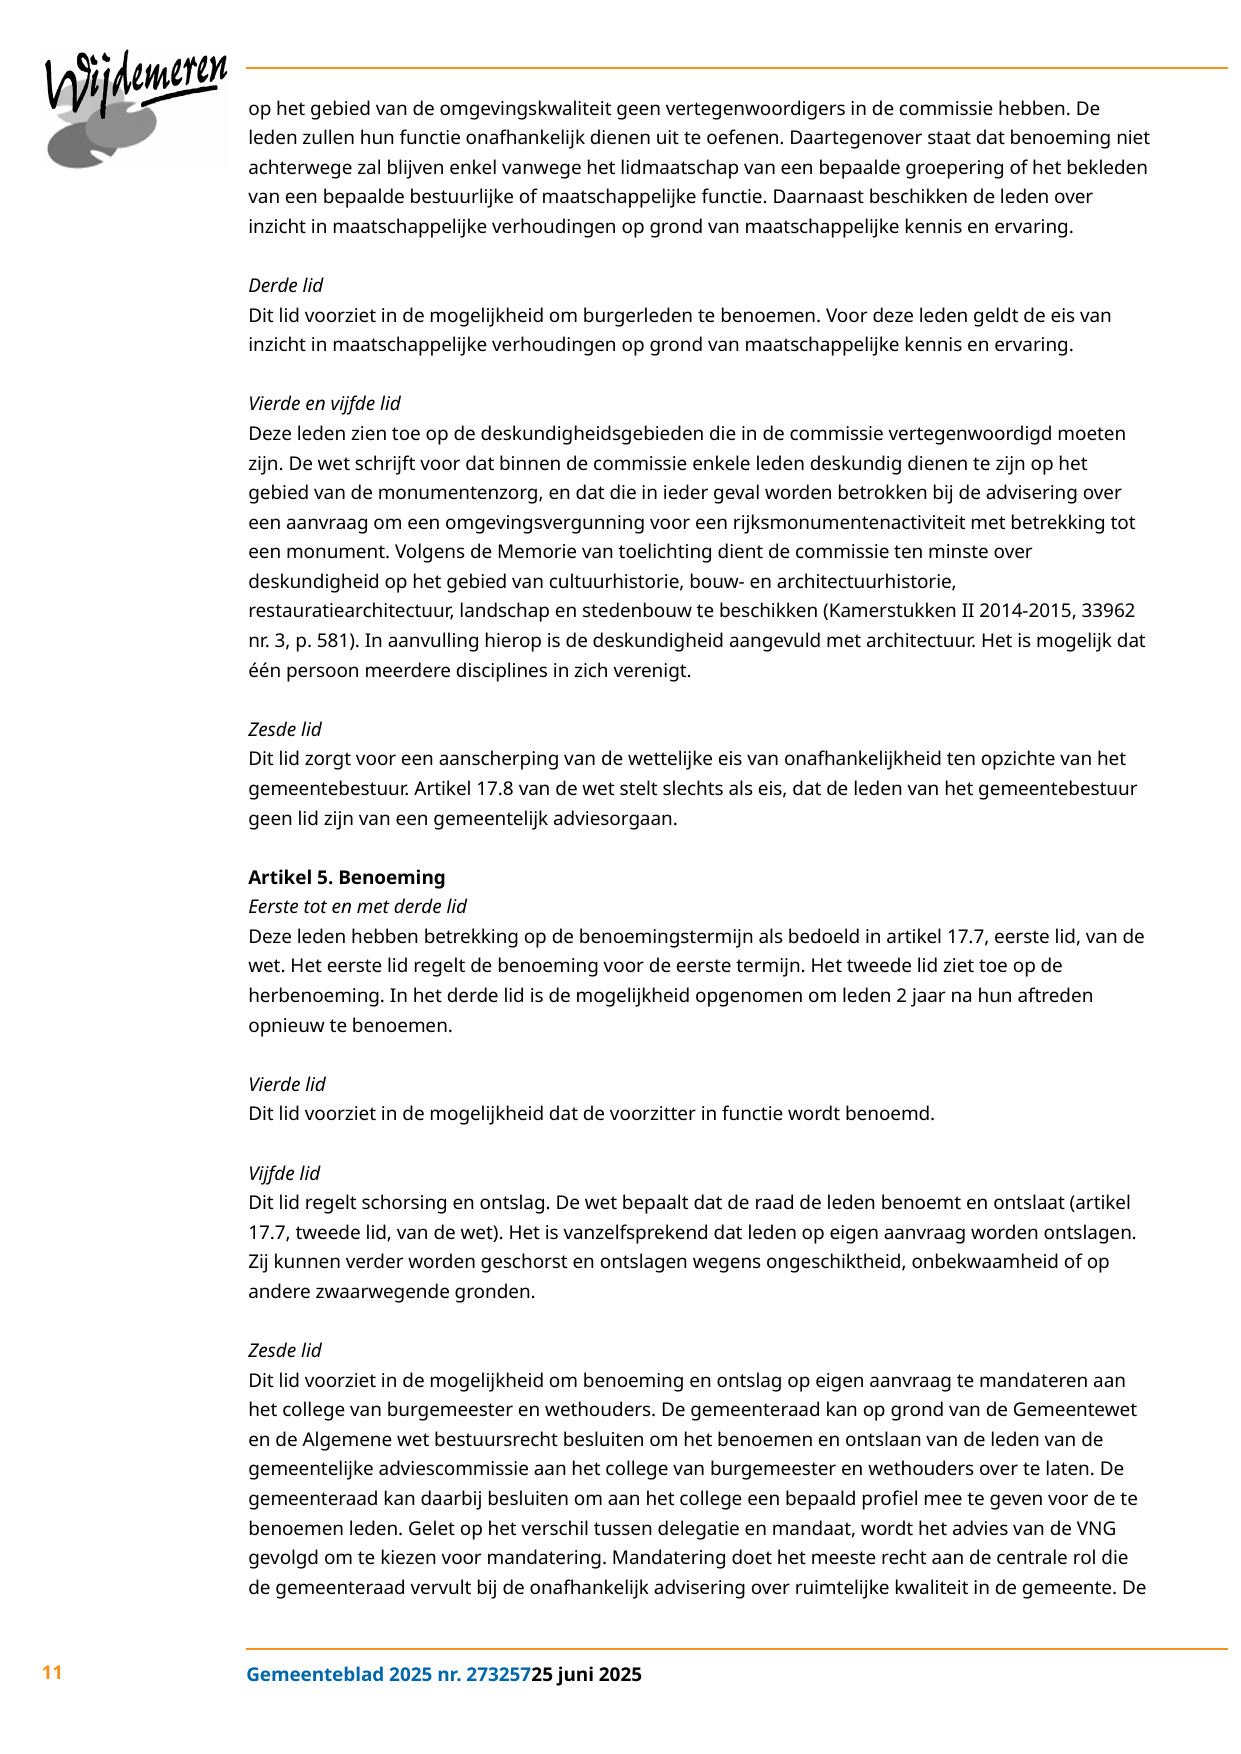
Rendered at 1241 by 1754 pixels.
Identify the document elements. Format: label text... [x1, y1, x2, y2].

text Deze leden zien toe op de deskundigheidsgebieden die in de commissie vertegenwoordigd moeten zijn. De wet schrijft voor dat binnen de commissie enkele leden deskundig dienen te zijn op het gebied van de monumentenzorg, en dat die in ieder geval worden betrokken bij de advisering over een aanvraag om een omgevingsvergunning voor een rijksmonumentenactiviteit met betrekking tot een monument. Volgens de Memorie van toelichting dient de commissie ten minste over deskundigheid op het gebied van cultuurhistorie, bouw- en architectuurhistorie, restauratiearchitectuur, landschap en stedenbouw te beschikken (Kamerstukken II 2014-2015, 33962 nr. 3, p. 581). In aanvulling hierop is de deskundigheid aangevuld met architectuur. Het is mogelijk dat één persoon meerdere disciplines in zich verenigt. [248, 420, 1152, 683]
text Dit lid voorziet in de mogelijkheid om benoeming en ontslag op eigen aanvraag te mandateren aan het college van burgemeester en wethouders. De gemeenteraad kan op grond van de Gemeentewet en de Algemene wet bestuursrecht besluiten om het benoemen en ontslaan van de leden van de gemeentelijke adviescommissie aan het college van burgemeester en wethouders over te laten. De gemeenteraad kan daarbij besluiten om aan het college een bepaald profiel mee te geven voor de te benoemen leden. Gelet op het verschil tussen delegatie en mandaat, wordt het advies van de VNG gevolgd om te kiezen voor mandatering. Mandatering doet het meeste recht aan de centrale rol die de gemeenteraad vervult bij de onafhankelijk advisering over ruimtelijke kwaliteit in de gemeente. De [248, 1367, 1152, 1600]
text Zesde lid [248, 1337, 1152, 1363]
text Dit lid zorgt voor een aanscherping van de wettelijke eis van onafhankelijkheid ten opzichte van het gemeentebestuur. Artikel 17.8 van de wet stelt slechts als eis, dat de leden van het gemeentebestuur geen lid zijn van een gemeentelijk adviesorgaan. [248, 746, 1152, 831]
text Artikel 5. Benoeming [248, 864, 1152, 890]
text Vierde en vijfde lid [248, 391, 1152, 416]
text Zesde lid [248, 716, 1152, 742]
text Deze leden hebben betrekking op de benoemingstermijn als bedoeld in artikel 17.7, eerste lid, van de wet. Het eerste lid regelt de benoeming voor de eerste termijn. Het tweede lid ziet toe op de herbenoeming. In het derde lid is de mogelijkheid opgenomen om leden 2 jaar na hun aftreden opnieuw te benoemen. [248, 923, 1152, 1038]
text Vijfde lid [248, 1160, 1152, 1186]
text Dit lid voorziet in de mogelijkheid dat de voorzitter in functie wordt benoemd. [248, 1101, 1152, 1126]
text Vierde lid [248, 1071, 1152, 1097]
picture [41, 47, 231, 172]
text Dit lid regelt schorsing en ontslag. De wet bepaalt dat de raad de leden benoemt en ontslaat (artikel 17.7, tweede lid, van de wet). Het is vanzelfsprekend dat leden op eigen aanvraag worden ontslagen. Zij kunnen verder worden geschorst en ontslagen wegens ongeschiktheid, onbekwaamheid of op andere zwaarwegende gronden. [248, 1189, 1152, 1304]
text op het gebied van de omgevingskwaliteit geen vertegenwoordigers in de commissie hebben. De leden zullen hun functie onafhankelijk dienen uit te oefenen. Daartegenover staat dat benoeming niet achterwege zal blijven enkel vanwege het lidmaatschap van een bepaalde groepering of het bekleden van een bepaalde bestuurlijke of maatschappelijke functie. Daarnaast beschikken de leden over inzicht in maatschappelijke verhoudingen op grond van maatschappelijke kennis en ervaring. [248, 95, 1152, 239]
text Eerste tot en met derde lid [248, 893, 1152, 919]
text Dit lid voorziet in de mogelijkheid om burgerleden te benoemen. Voor deze leden geldt de eis van inzicht in maatschappelijke verhoudingen op grond van maatschappelijke kennis en ervaring. [248, 302, 1152, 357]
text Derde lid [248, 272, 1152, 298]
